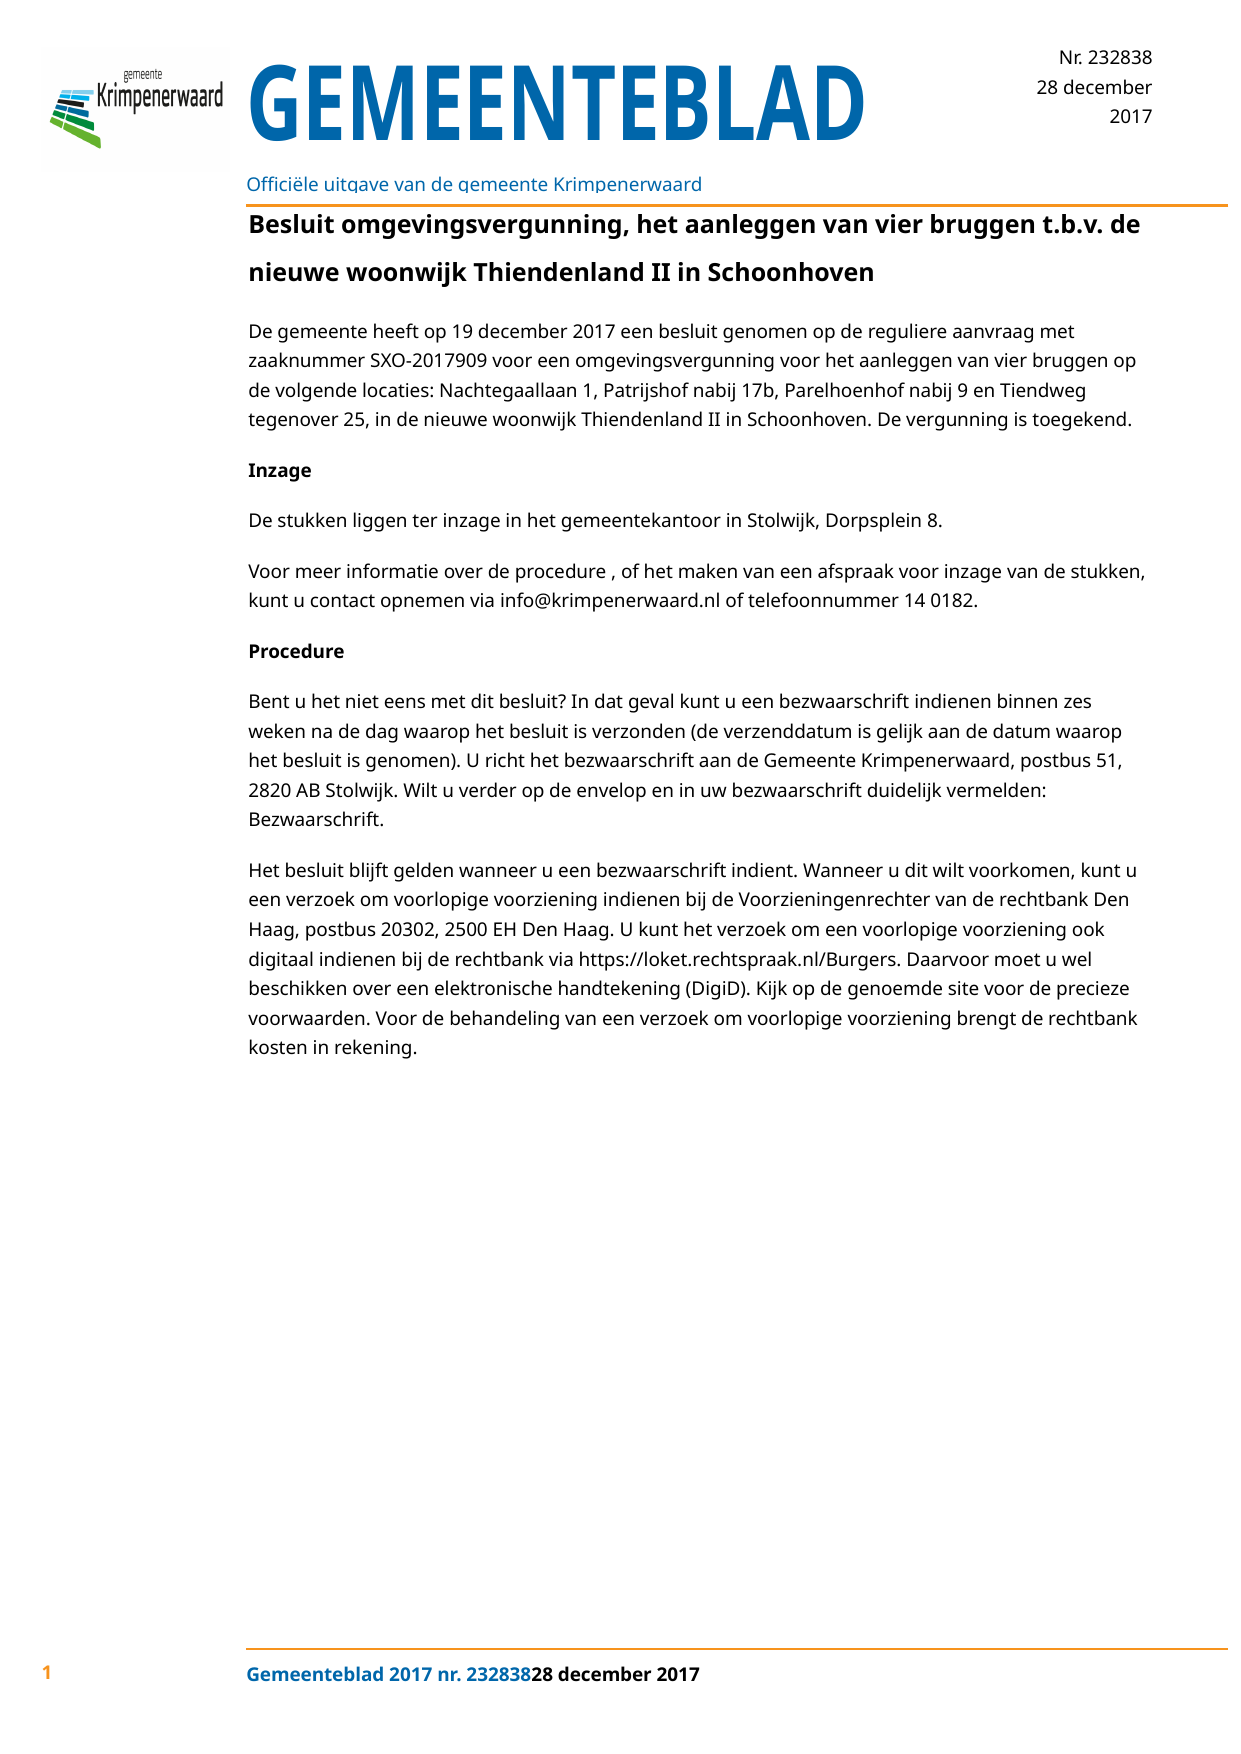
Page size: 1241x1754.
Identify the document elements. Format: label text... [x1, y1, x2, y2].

text Voor meer informatie over de procedure , of het maken van een afspraak voor inzage van de stukken, kunt u contact opnemen via info@krimpenerwaard.nl of telefoonnummer 14 0182. [248, 558, 1152, 613]
text Besluit omgevingsvergunning, het aanleggen van vier bruggen t.b.v. de nieuwe woonwijk Thiendenland II in Schoonhoven [248, 207, 1152, 288]
text De stukken liggen ter inzage in het gemeentekantoor in Stolwijk, Dorpsplein 8. [248, 507, 1152, 533]
text Inzage [248, 457, 1152, 483]
text Procedure [248, 638, 1152, 664]
text Bent u het niet eens met dit besluit? In dat geval kunt u een bezwaarschrift indienen binnen zes weken na de dag waarop het besluit is verzonden (de verzenddatum is gelijk aan de datum waarop het besluit is genomen). U richt het bezwaarschrift aan de Gemeente Krimpenerwaard, postbus 51, 2820 AB Stolwijk. Wilt u verder op de envelop en in uw bezwaarschrift duidelijk vermelden: Bezwaarschrift. [248, 688, 1152, 832]
text De gemeente heeft op 19 december 2017 een besluit genomen op de reguliere aanvraag met zaaknummer SXO-2017909 voor een omgevingsvergunning voor het aanleggen van vier bruggen op de volgende locaties: Nachtegaallaan 1, Patrijshof nabij 17b, Parelhoenhof nabij 9 en Tiendweg tegenover 25, in de nieuwe woonwijk Thiendenland II in Schoonhoven. De vergunning is toegekend. [248, 318, 1152, 432]
text Het besluit blijft gelden wanneer u een bezwaarschrift indient. Wanneer u dit wilt voorkomen, kunt u een verzoek om voorlopige voorziening indienen bij de Voorzieningenrechter van de rechtbank Den Haag, postbus 20302, 2500 EH Den Haag. U kunt het verzoek om een voorlopige voorziening ook digitaal indienen bij de rechtbank via https://loket.rechtspraak.nl/Burgers. Daarvoor moet u wel beschikken over een elektronische handtekening (DigiD). Kijk op de genoemde site voor de precieze voorwaarden. Voor de behandeling van een verzoek om voorlopige voorziening brengt de rechtbank kosten in rekening. [248, 857, 1152, 1060]
picture [41, 47, 231, 172]
